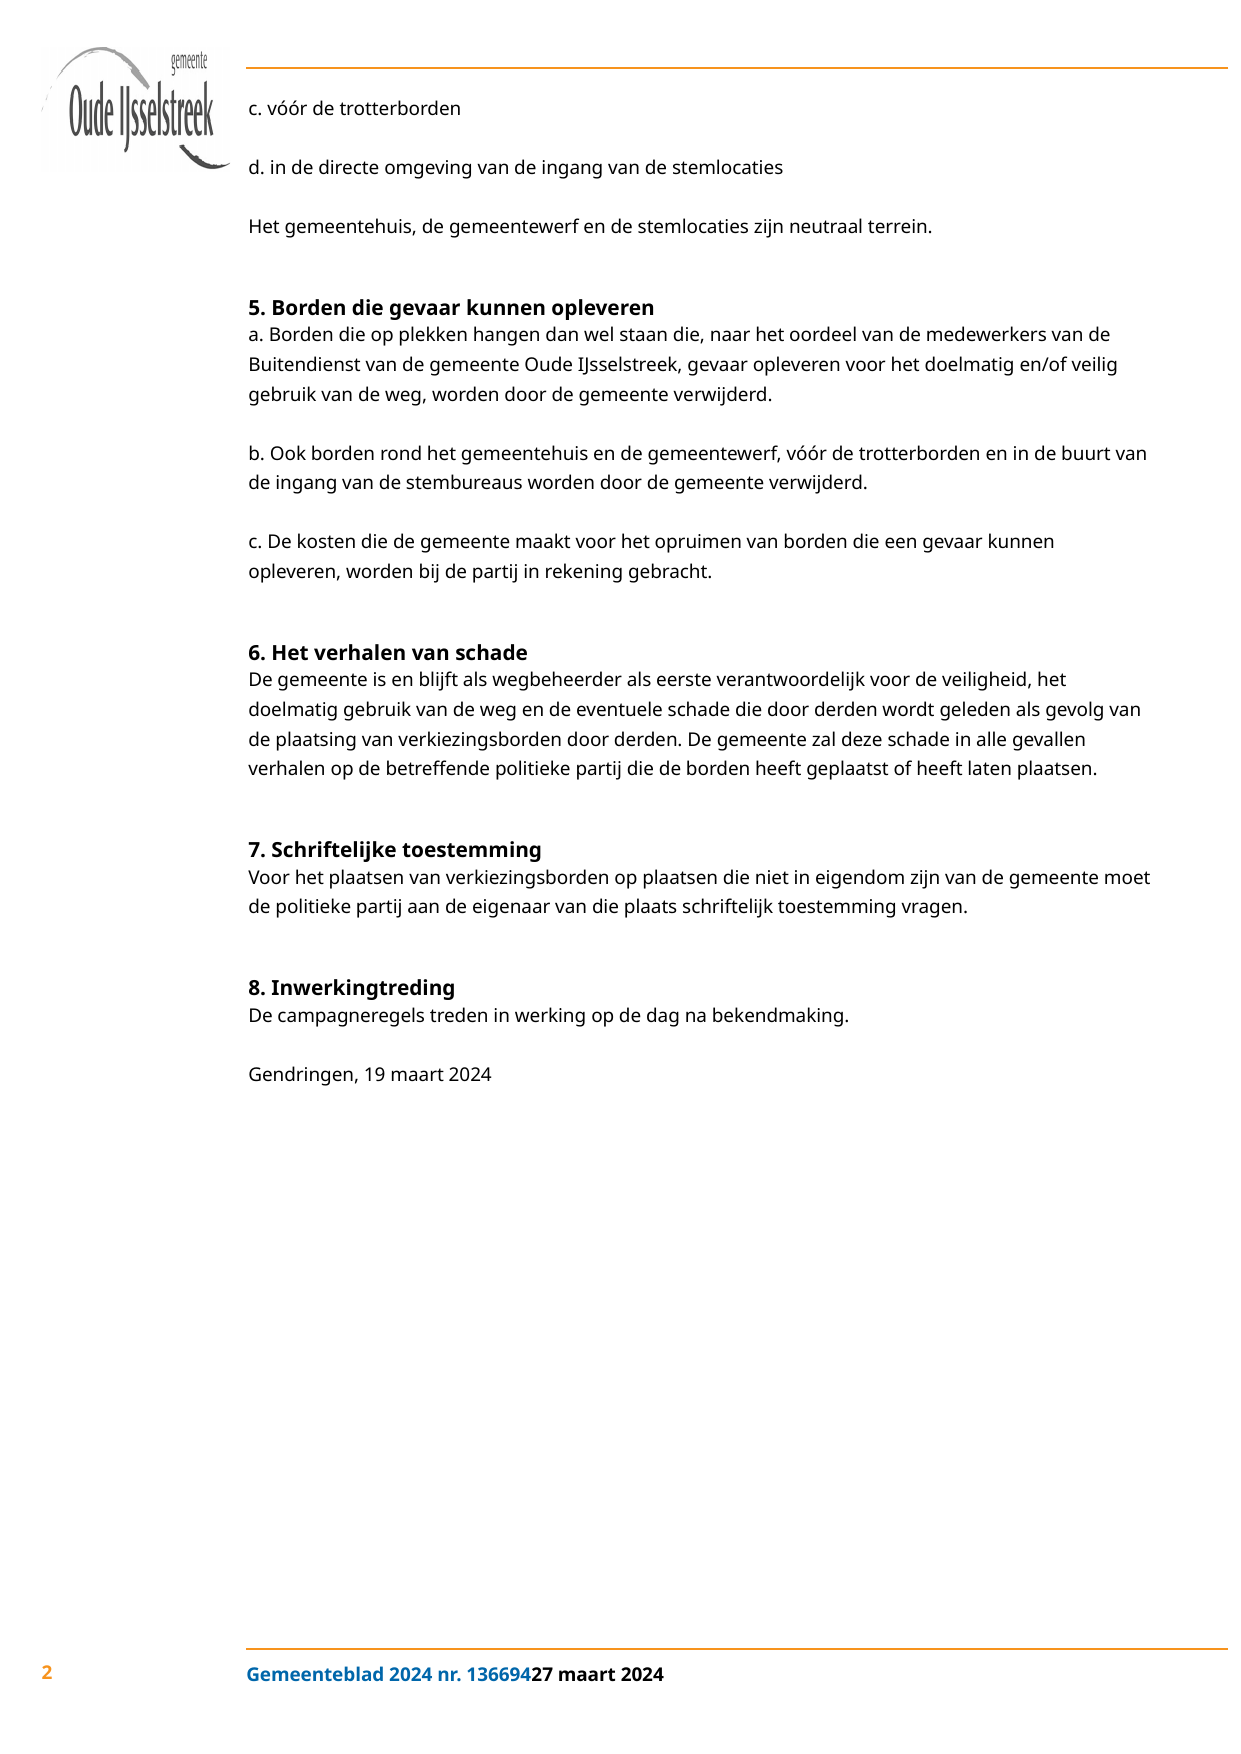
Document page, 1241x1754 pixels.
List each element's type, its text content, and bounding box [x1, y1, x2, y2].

text Het gemeentehuis, de gemeentewerf en de stemlocaties zijn neutraal terrein. [248, 213, 1152, 239]
text 7. Schriftelijke toestemming [248, 835, 1152, 864]
text 6. Het verhalen van schade [248, 638, 1152, 667]
text b. Ook borden rond het gemeentehuis en de gemeentewerf, vóór de trotterborden en in de buurt van de ingang van de stembureaus worden door de gemeente verwijderd. [248, 440, 1152, 495]
text 8. Inwerkingtreding [248, 973, 1152, 1002]
text Gendringen, 19 maart 2024 [248, 1061, 1152, 1087]
text a. Borden die op plekken hangen dan wel staan die, naar het oordeel van de medewerkers van de Buitendienst van de gemeente Oude IJsselstreek, gevaar opleveren voor het doelmatig en/of veilig gebruik van de weg, worden door de gemeente verwijderd. [248, 322, 1152, 406]
text Voor het plaatsen van verkiezingsborden op plaatsen die niet in eigendom zijn van de gemeente moet de politieke partij aan de eigenaar van die plaats schriftelijk toestemming vragen. [248, 864, 1152, 919]
text c. De kosten die de gemeente maakt voor het opruimen van borden die een gevaar kunnen opleveren, worden bij de partij in rekening gebracht. [248, 529, 1152, 584]
text d. in de directe omgeving van de ingang van de stemlocaties [248, 154, 1152, 180]
text c. vóór de trotterborden [248, 95, 1152, 121]
text 5. Borden die gevaar kunnen opleveren [248, 293, 1152, 322]
text De gemeente is en blijft als wegbeheerder als eerste verantwoordelijk voor de veiligheid, het doelmatig gebruik van de weg en de eventuele schade die door derden wordt geleden als gevolg van de plaatsing van verkiezingsborden door derden. De gemeente zal deze schade in alle gevallen verhalen op de betreffende politieke partij die de borden heeft geplaatst of heeft laten plaatsen. [248, 667, 1152, 781]
text De campagneregels treden in werking op de dag na bekendmaking. [248, 1002, 1152, 1028]
picture [41, 47, 231, 172]
